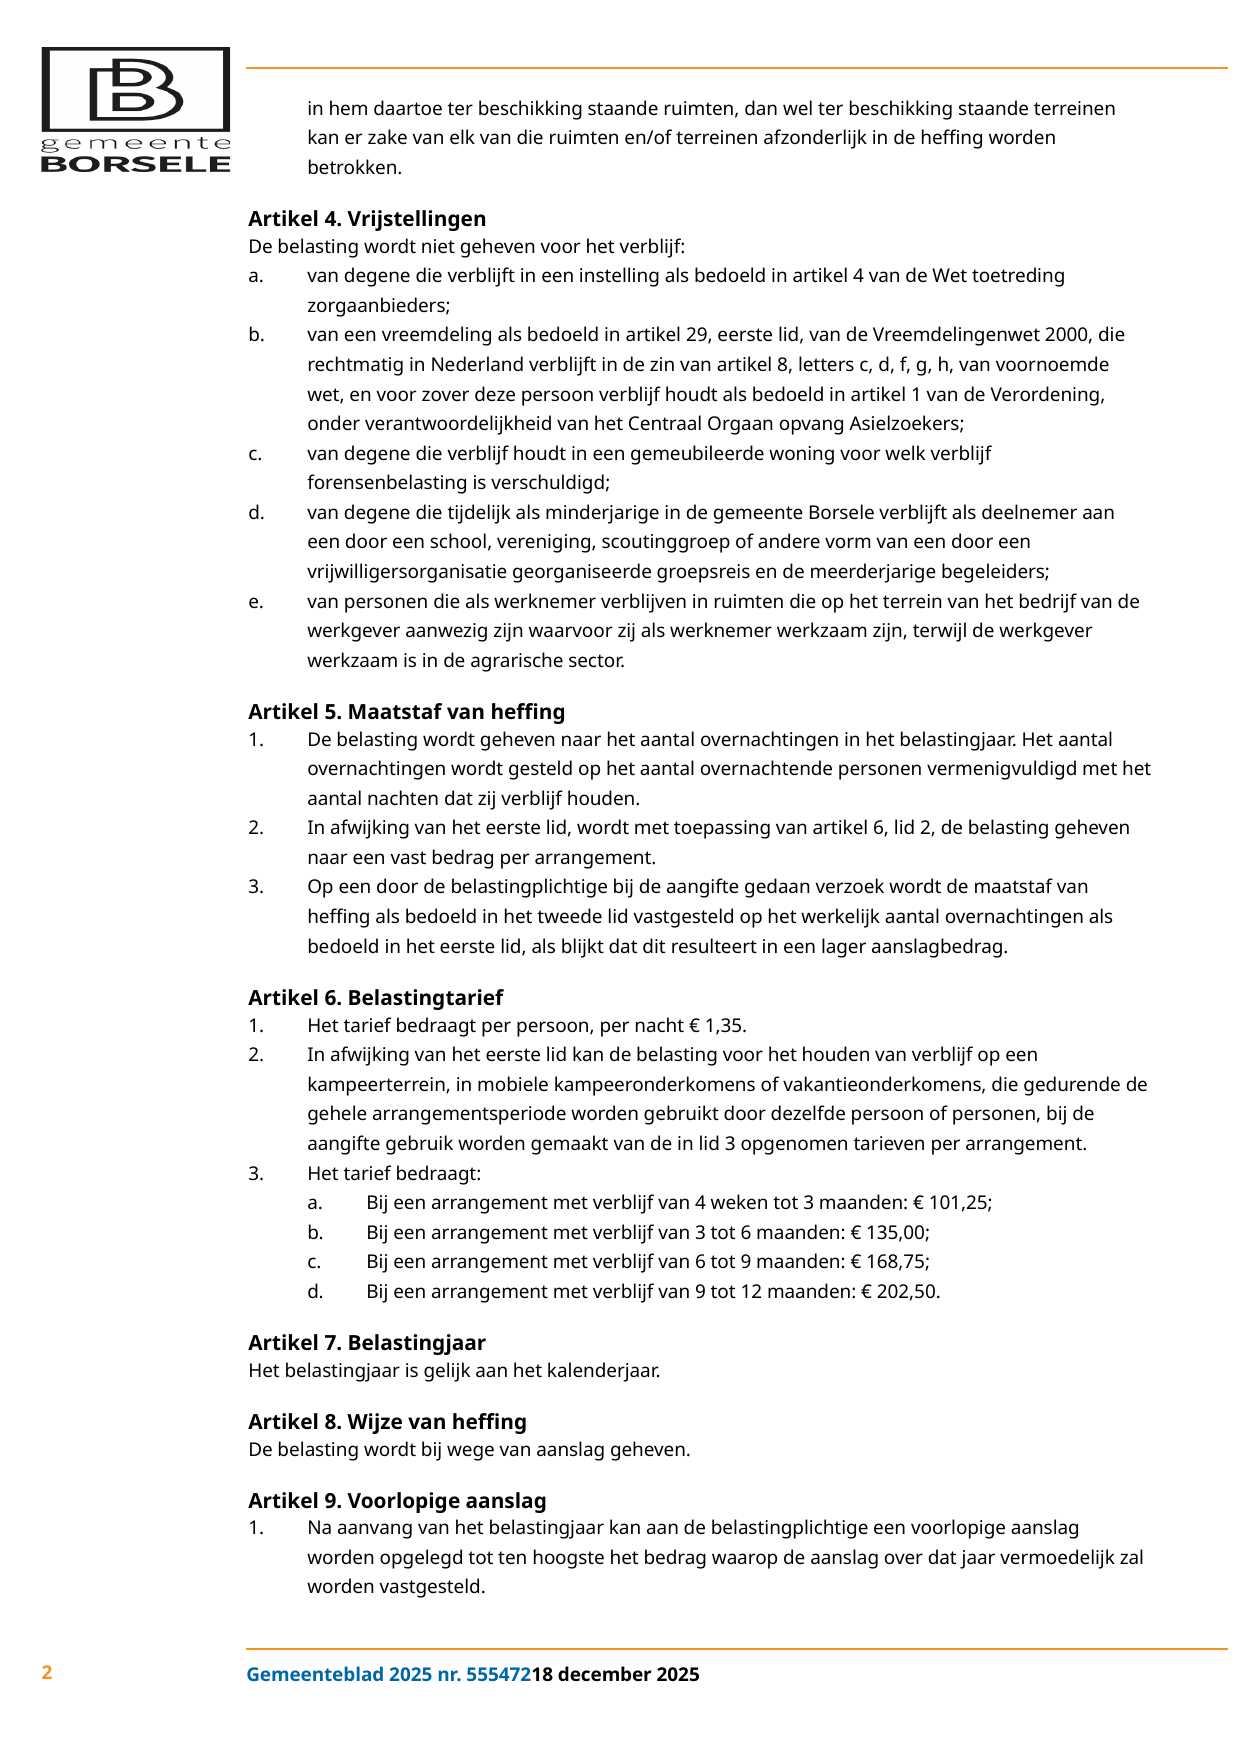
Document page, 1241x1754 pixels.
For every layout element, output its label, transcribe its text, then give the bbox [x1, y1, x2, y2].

list Bij een arrangement met verblijf van 6 tot 9 maanden: € 168,75; [307, 1248, 1152, 1274]
list van degene die verblijft in een instelling als bedoeld in artikel 4 van de Wet toetreding zorgaanbieders; [248, 262, 1152, 318]
text Artikel 5. Maatstaf van heffing [248, 697, 1152, 726]
text Artikel 9. Voorlopige aanslag [248, 1486, 1152, 1514]
list Op een door de belastingplichtige bij de aangifte gedaan verzoek wordt de maatstaf van heffing als bedoeld in het tweede lid vastgesteld op het werkelijk aantal overnachtingen als bedoeld in het eerste lid, als blijkt dat dit resulteert in een lager aanslagbedrag. [248, 874, 1152, 959]
text Het belastingjaar is gelijk aan het kalenderjaar. [248, 1357, 1152, 1383]
list Bij een arrangement met verblijf van 9 tot 12 maanden: € 202,50. [307, 1278, 1152, 1304]
text Artikel 6. Belastingtarief [248, 983, 1152, 1012]
list van degene die verblijf houdt in een gemeubileerde woning voor welk verblijf forensenbelasting is verschuldigd; [248, 440, 1152, 495]
list De belasting wordt geheven naar het aantal overnachtingen in het belastingjaar. Het aantal overnachtingen wordt gesteld op het aantal overnachtende personen vermenigvuldigd met het aantal nachten dat zij verblijf houden. [248, 726, 1152, 811]
list In afwijking van het eerste lid, wordt met toepassing van artikel 6, lid 2, de belasting geheven naar een vast bedrag per arrangement. [248, 814, 1152, 870]
list Het tarief bedraagt per persoon, per nacht € 1,35. [248, 1012, 1152, 1037]
picture [41, 47, 231, 172]
text Artikel 4. Vrijstellingen [248, 204, 1152, 233]
text De belasting wordt niet geheven voor het verblijf: [248, 233, 1152, 258]
text Artikel 8. Wijze van heffing [248, 1407, 1152, 1436]
list van degene die tijdelijk als minderjarige in de gemeente Borsele verblijft als deelnemer aan een door een school, vereniging, scoutinggroep of andere vorm van een door een vrijwilligersorganisatie georganiseerde groepsreis en de meerderjarige begeleiders; [248, 499, 1152, 584]
list Na aanvang van het belastingjaar kan aan de belastingplichtige een voorlopige aanslag worden opgelegd tot ten hoogste het bedrag waarop de aanslag over dat jaar vermoedelijk zal worden vastgesteld. [248, 1514, 1152, 1599]
list Het tarief bedraagt: [248, 1160, 1152, 1185]
list Bij een arrangement met verblijf van 4 weken tot 3 maanden: € 101,25; [307, 1189, 1152, 1215]
list van een vreemdeling als bedoeld in artikel 29, eerste lid, van de Vreemdelingenwet 2000, die rechtmatig in Nederland verblijft in de zin van artikel 8, letters c, d, f, g, h, van voornoemde wet, en voor zover deze persoon verblijf houdt als bedoeld in artikel 1 van de Verordening, onder verantwoordelijkheid van het Centraal Orgaan opvang Asielzoekers; [248, 322, 1152, 436]
list in hem daartoe ter beschikking staande ruimten, dan wel ter beschikking staande terreinen kan er zake van elk van die ruimten en/of terreinen afzonderlijk in de heffing worden betrokken. [248, 95, 1152, 180]
list van personen die als werknemer verblijven in ruimten die op het terrein van het bedrijf van de werkgever aanwezig zijn waarvoor zij als werknemer werkzaam zijn, terwijl de werkgever werkzaam is in de agrarische sector. [248, 588, 1152, 673]
list Bij een arrangement met verblijf van 3 tot 6 maanden: € 135,00; [307, 1219, 1152, 1244]
text Artikel 7. Belastingjaar [248, 1328, 1152, 1357]
list In afwijking van het eerste lid kan de belasting voor het houden van verblijf op een kampeerterrein, in mobiele kampeeronderkomens of vakantieonderkomens, die gedurende de gehele arrangementsperiode worden gebruikt door dezelfde persoon of personen, bij de aangifte gebruik worden gemaakt van de in lid 3 opgenomen tarieven per arrangement. [248, 1041, 1152, 1156]
text De belasting wordt bij wege van aanslag geheven. [248, 1436, 1152, 1461]
